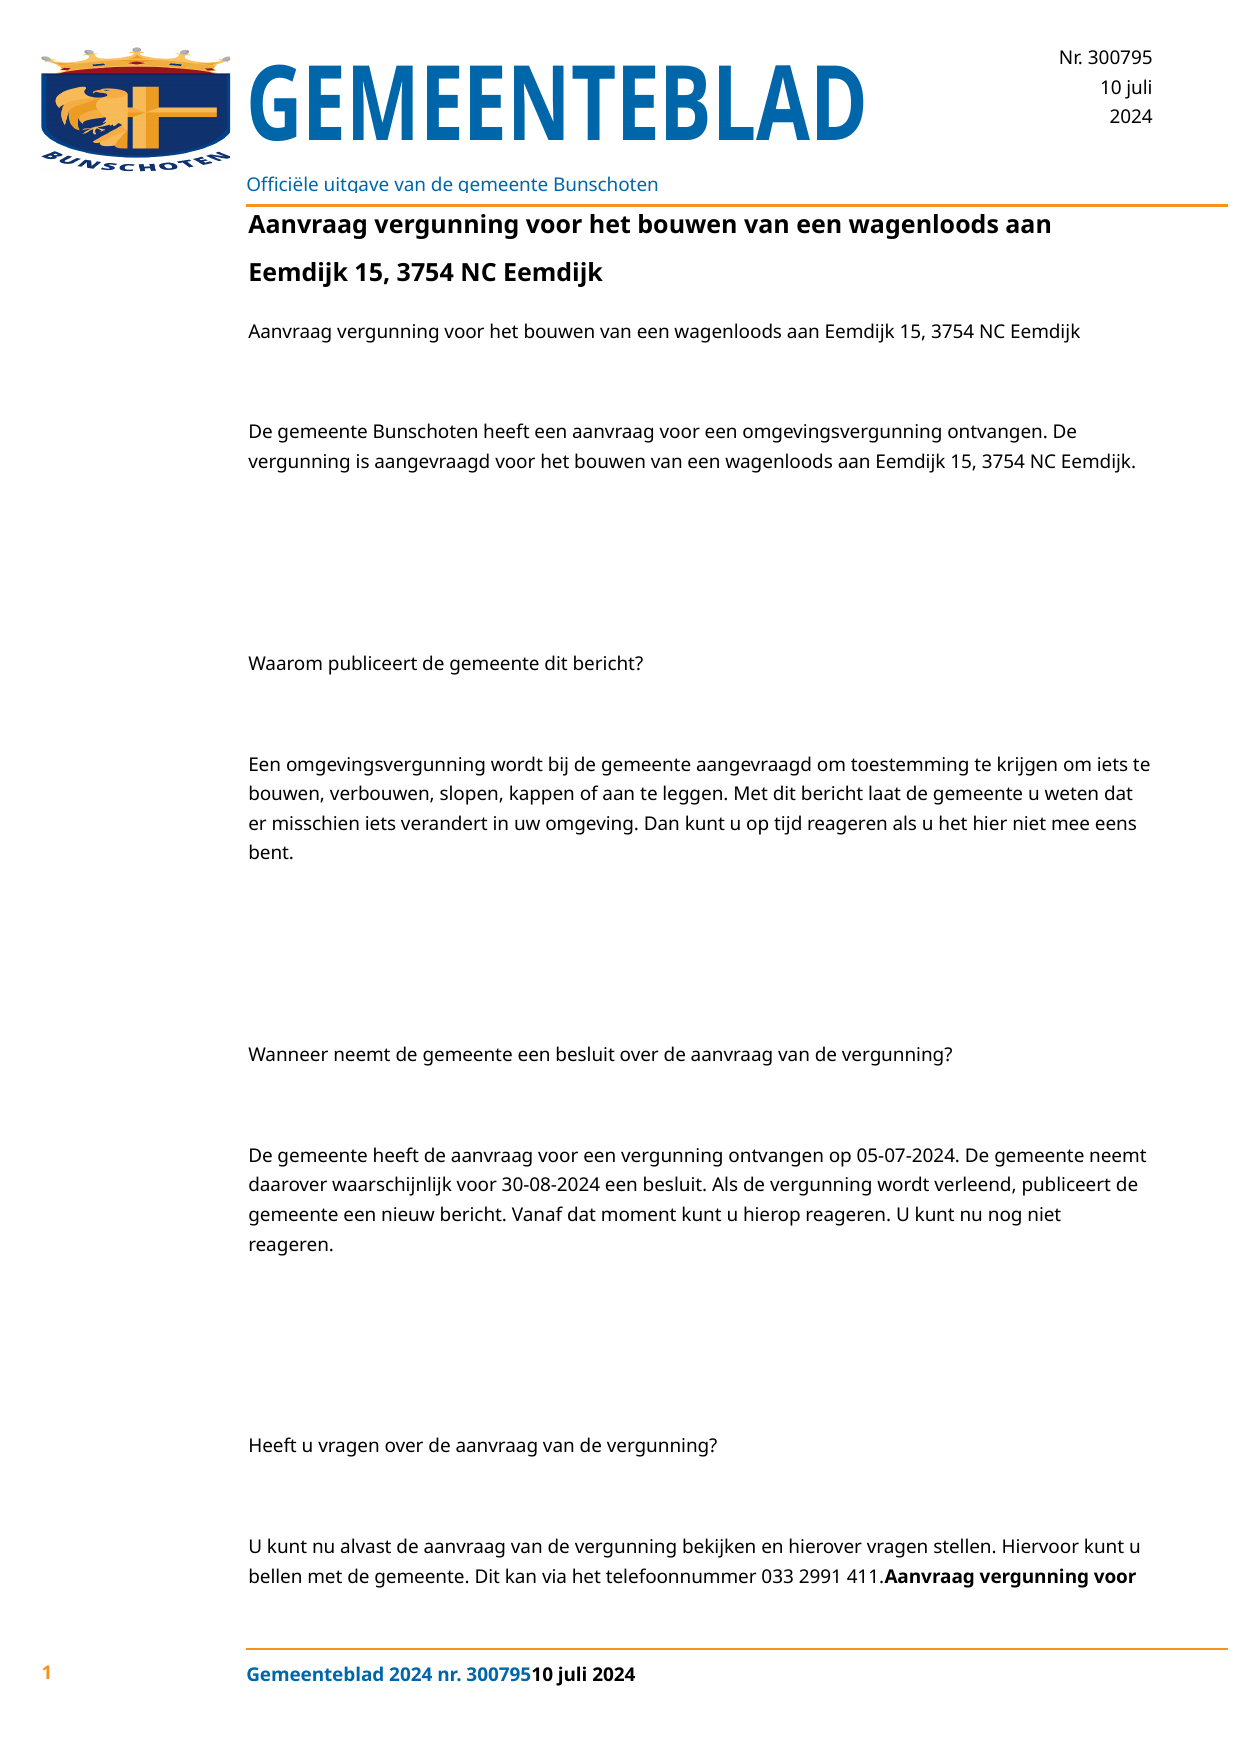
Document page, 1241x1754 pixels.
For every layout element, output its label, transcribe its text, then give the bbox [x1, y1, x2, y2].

text Wanneer neemt de gemeente een besluit over de aanvraag van de vergunning? [248, 1041, 1152, 1067]
text Een omgevingsvergunning wordt bij de gemeente aangevraagd om toestemming te krijgen om iets te bouwen, verbouwen, slopen, kappen of aan te leggen. Met dit bericht laat de gemeente u weten dat er misschien iets verandert in uw omgeving. Dan kunt u op tijd reageren als u het hier niet mee eens bent. [248, 751, 1152, 865]
text U kunt nu alvast de aanvraag van de vergunning bekijken en hierover vragen stellen. Hiervoor kunt u bellen met de gemeente. Dit kan via het telefoonnummer 033 2991 411.Aanvraag vergunning voor [248, 1533, 1152, 1589]
text De gemeente heeft de aanvraag voor een vergunning ontvangen op 05-07-2024. De gemeente neemt daarover waarschijnlijk voor 30-08-2024 een besluit. Als de vergunning wordt verleend, publiceert de gemeente een nieuw bericht. Vanaf dat moment kunt u hierop reageren. U kunt nu nog niet reageren. [248, 1142, 1152, 1257]
text Heeft u vragen over de aanvraag van de vergunning? [248, 1432, 1152, 1458]
text Aanvraag vergunning voor het bouwen van een wagenloods aan Eemdijk 15, 3754 NC Eemdijk [248, 318, 1152, 344]
text De gemeente Bunschoten heeft een aanvraag voor een omgevingsvergunning ontvangen. De vergunning is aangevraagd voor het bouwen van een wagenloods aan Eemdijk 15, 3754 NC Eemdijk. [248, 419, 1152, 474]
picture [41, 47, 231, 172]
text Aanvraag vergunning voor het bouwen van een wagenloods aan Eemdijk 15, 3754 NC Eemdijk [248, 207, 1152, 288]
text Waarom publiceert de gemeente dit bericht? [248, 650, 1152, 676]
